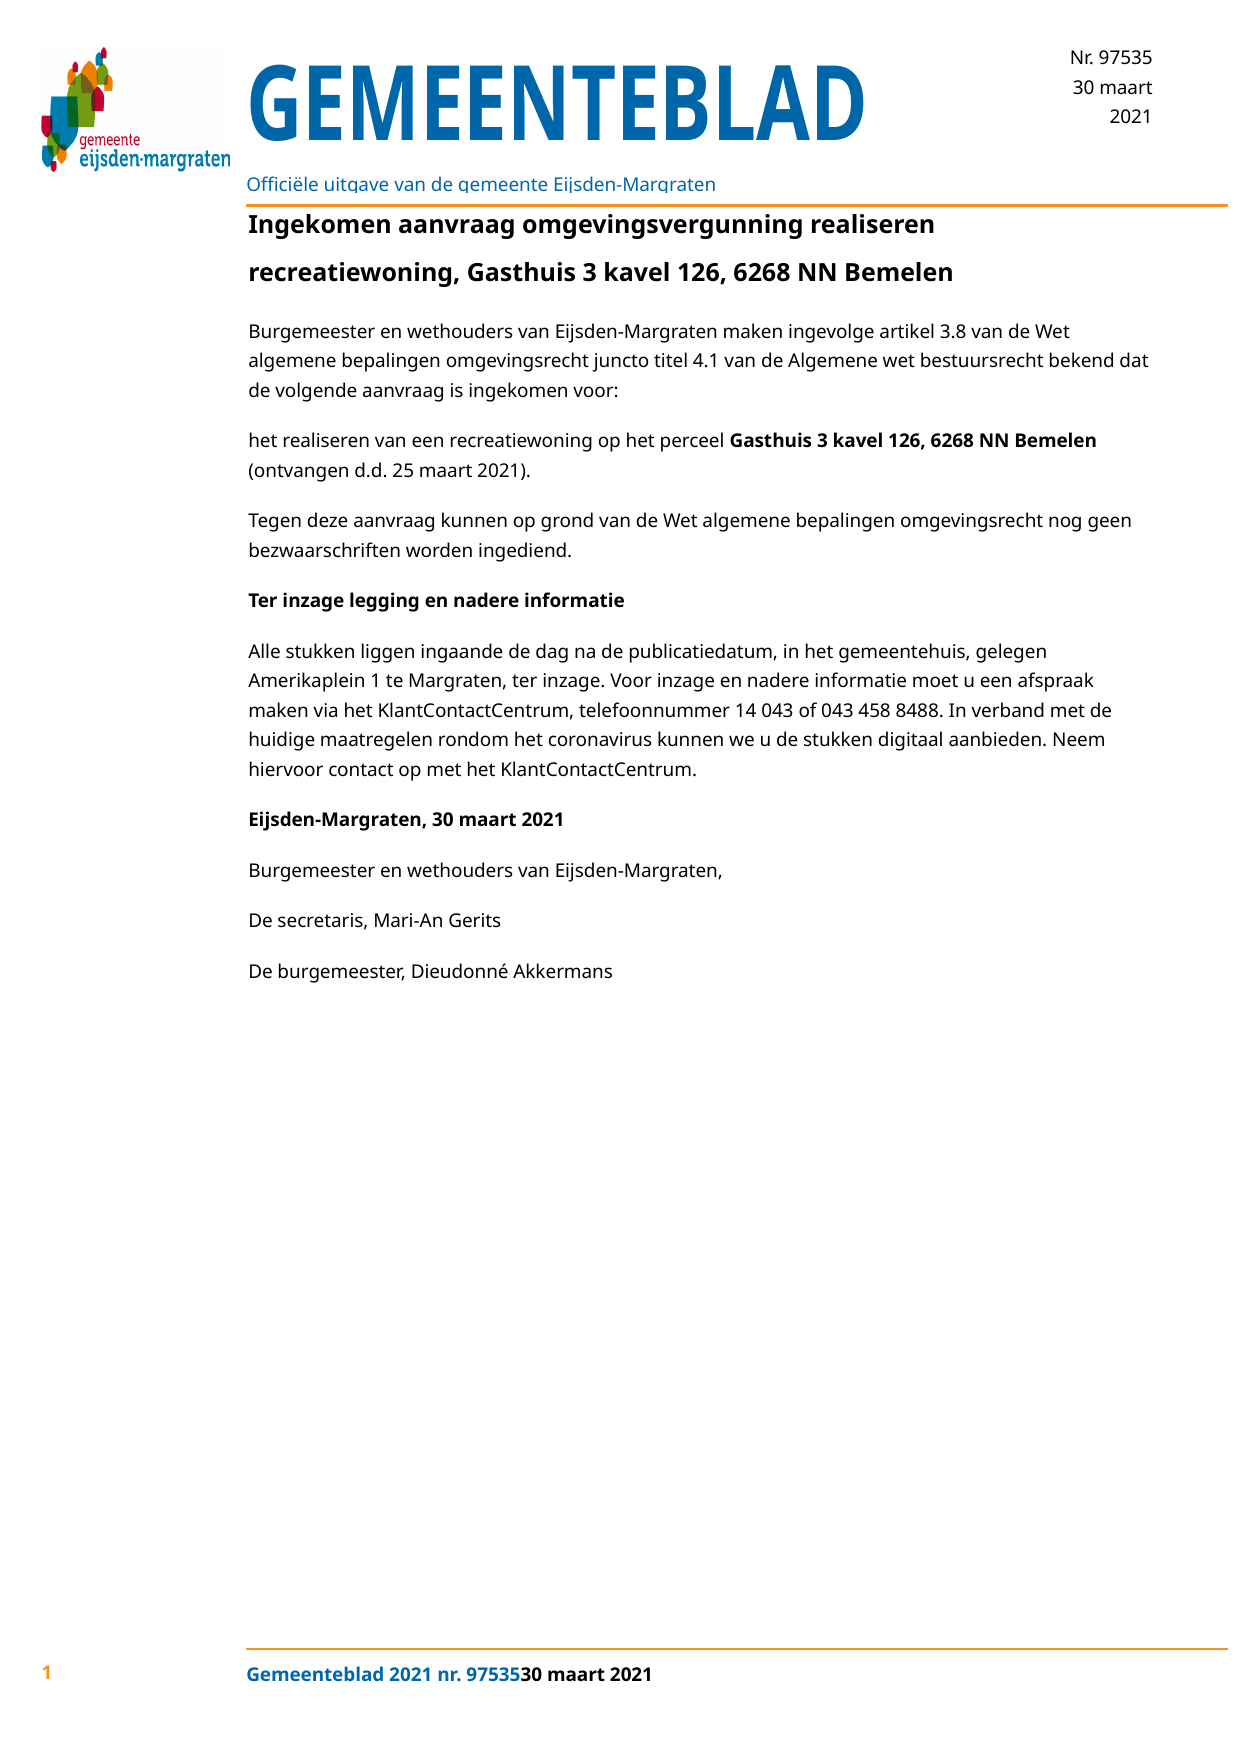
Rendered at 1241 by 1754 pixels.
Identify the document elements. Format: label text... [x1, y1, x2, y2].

text Burgemeester en wethouders van Eijsden-Margraten maken ingevolge artikel 3.8 van de Wet algemene bepalingen omgevingsrecht juncto titel 4.1 van de Algemene wet bestuursrecht bekend dat de volgende aanvraag is ingekomen voor: [248, 318, 1152, 403]
text Ingekomen aanvraag omgevingsvergunning realiseren recreatiewoning, Gasthuis 3 kavel 126, 6268 NN Bemelen [248, 207, 1152, 288]
picture [41, 47, 231, 172]
text het realiseren van een recreatiewoning op het perceel Gasthuis 3 kavel 126, 6268 NN Bemelen (ontvangen d.d. 25 maart 2021). [248, 427, 1152, 483]
text Burgemeester en wethouders van Eijsden-Margraten, [248, 857, 1152, 883]
text De burgemeester, Dieudonné Akkermans [248, 958, 1152, 984]
text De secretaris, Mari-An Gerits [248, 907, 1152, 933]
text Eijsden-Margraten, 30 maart 2021 [248, 807, 1152, 832]
text Alle stukken liggen ingaande de dag na de publicatiedatum, in het gemeentehuis, gelegen Amerikaplein 1 te Margraten, ter inzage. Voor inzage en nadere informatie moet u een afspraak maken via het KlantContactCentrum, telefoonnummer 14 043 of 043 458 8488. In verband met de huidige maatregelen rondom het coronavirus kunnen we u de stukken digitaal aanbieden. Neem hiervoor contact op met het KlantContactCentrum. [248, 638, 1152, 782]
text Tegen deze aanvraag kunnen op grond van de Wet algemene bepalingen omgevingsrecht nog geen bezwaarschriften worden ingediend. [248, 507, 1152, 563]
text Ter inzage legging en nadere informatie [248, 587, 1152, 613]
